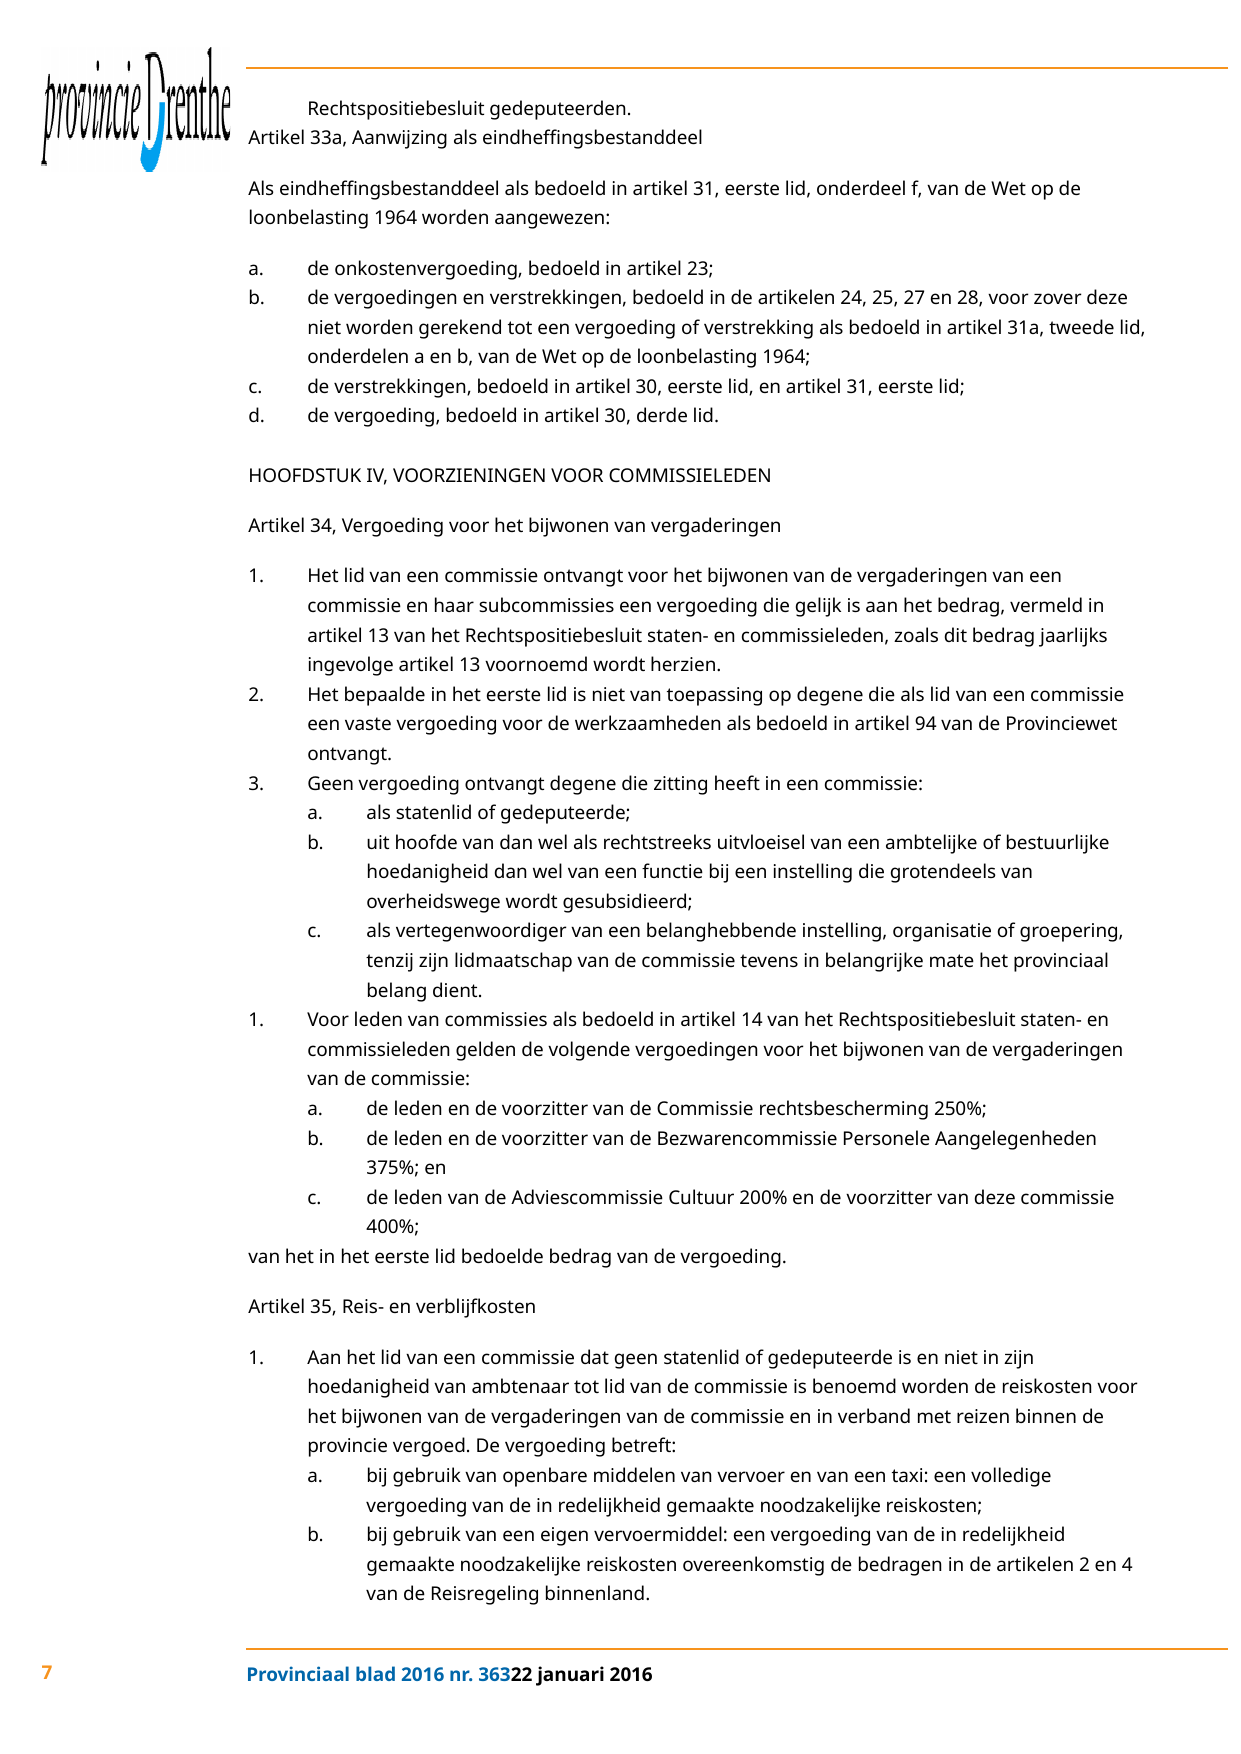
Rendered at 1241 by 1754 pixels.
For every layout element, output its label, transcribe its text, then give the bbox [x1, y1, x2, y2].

list Rechtspositiebesluit gedeputeerden. [248, 95, 1152, 121]
list Geen vergoeding ontvangt degene die zitting heeft in een commissie: [248, 770, 1152, 796]
text Artikel 33a, Aanwijzing als eindheffingsbestanddeel [248, 124, 1152, 150]
list bij gebruik van openbare middelen van vervoer en van een taxi: een volledige vergoeding van de in redelijkheid gemaakte noodzakelijke reiskosten; [307, 1462, 1152, 1518]
list Aan het lid van een commissie dat geen statenlid of gedeputeerde is en niet in zijn hoedanigheid van ambtenaar tot lid van de commissie is benoemd worden de reiskosten voor het bijwonen van de vergaderingen van de commissie en in verband met reizen binnen de provincie vergoed. De vergoeding betreft: [248, 1344, 1152, 1458]
list bij gebruik van een eigen vervoermiddel: een vergoeding van de in redelijkheid gemaakte noodzakelijke reiskosten overeenkomstig de bedragen in de artikelen 2 en 4 van de Reisregeling binnenland. [307, 1521, 1152, 1606]
list de vergoeding, bedoeld in artikel 30, derde lid. [248, 403, 1152, 428]
text van het in het eerste lid bedoelde bedrag van de vergoeding. [248, 1243, 1152, 1269]
text HOOFDSTUK IV, VOORZIENINGEN VOOR COMMISSIELEDEN [248, 462, 1152, 488]
list de onkostenvergoeding, bedoeld in artikel 23; [248, 255, 1152, 281]
picture [41, 47, 231, 172]
list uit hoofde van dan wel als rechtstreeks uitvloeisel van een ambtelijke of bestuurlijke hoedanigheid dan wel van een functie bij een instelling die grotendeels van overheidswege wordt gesubsidieerd; [307, 829, 1152, 914]
list de leden en de voorzitter van de Bezwarencommissie Personele Aangelegenheden 375%; en [307, 1125, 1152, 1180]
list de leden van de Adviescommissie Cultuur 200% en de voorzitter van deze commissie 400%; [307, 1184, 1152, 1239]
list als statenlid of gedeputeerde; [307, 799, 1152, 825]
list de verstrekkingen, bedoeld in artikel 30, eerste lid, en artikel 31, eerste lid; [248, 373, 1152, 399]
text Artikel 34, Vergoeding voor het bijwonen van vergaderingen [248, 512, 1152, 538]
list Voor leden van commissies als bedoeld in artikel 14 van het Rechtspositiebesluit staten- en commissieleden gelden de volgende vergoedingen voor het bijwonen van de vergaderingen van de commissie: [248, 1006, 1152, 1091]
text Artikel 35, Reis- en verblijfkosten [248, 1293, 1152, 1319]
list Het bepaalde in het eerste lid is niet van toepassing op degene die als lid van een commissie een vaste vergoeding voor de werkzaamheden als bedoeld in artikel 94 van de Provinciewet ontvangt. [248, 681, 1152, 766]
list de vergoedingen en verstrekkingen, bedoeld in de artikelen 24, 25, 27 en 28, voor zover deze niet worden gerekend tot een vergoeding of verstrekking als bedoeld in artikel 31a, tweede lid, onderdelen a en b, van de Wet op de loonbelasting 1964; [248, 284, 1152, 369]
list de leden en de voorzitter van de Commissie rechtsbescherming 250%; [307, 1095, 1152, 1121]
list als vertegenwoordiger van een belanghebbende instelling, organisatie of groepering, tenzij zijn lidmaatschap van de commissie tevens in belangrijke mate het provinciaal belang dient. [307, 918, 1152, 1003]
list Het lid van een commissie ontvangt voor het bijwonen van de vergaderingen van een commissie en haar subcommissies een vergoeding die gelijk is aan het bedrag, vermeld in artikel 13 van het Rechtspositiebesluit staten- en commissieleden, zoals dit bedrag jaarlijks ingevolge artikel 13 voornoemd wordt herzien. [248, 563, 1152, 677]
text Als eindheffingsbestanddeel als bedoeld in artikel 31, eerste lid, onderdeel f, van de Wet op de loonbelasting 1964 worden aangewezen: [248, 175, 1152, 230]
